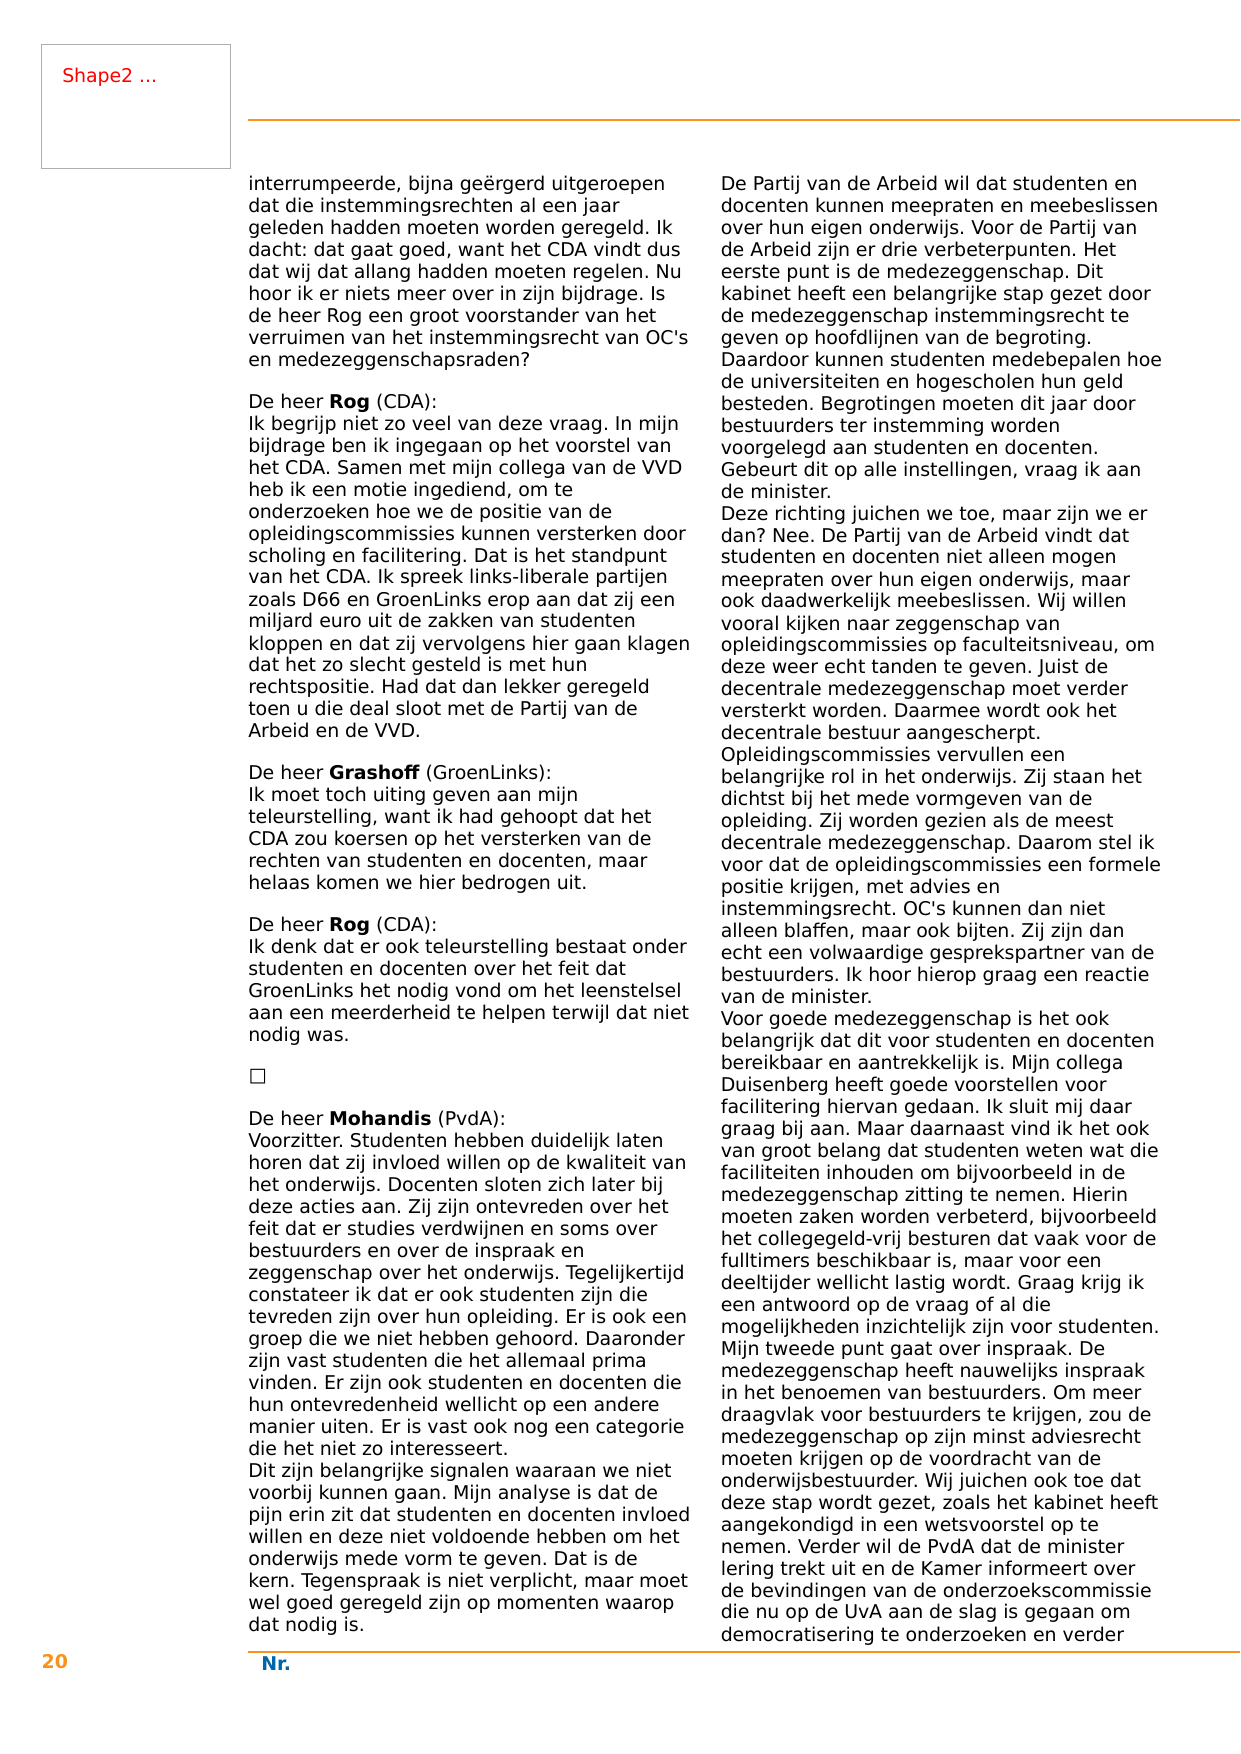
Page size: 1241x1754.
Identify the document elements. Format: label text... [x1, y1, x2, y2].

text Ik denk dat er ook teleurstelling bestaat onder studenten en docenten over het feit dat GroenLinks het nodig vond om het leenstelsel aan een meerderheid te helpen terwijl dat niet nodig was. [248, 936, 691, 1046]
text interrumpeerde, bijna geërgerd uitgeroepen dat die instemmingsrechten al een jaar geleden hadden moeten worden geregeld. Ik dacht: dat gaat goed, want het CDA vindt dus dat wij dat allang hadden moeten regelen. Nu hoor ik er niets meer over in zijn bijdrage. Is de heer Rog een groot voorstander van het verruimen van het instemmingsrecht van OC's en medezeggenschapsraden? [248, 173, 691, 371]
text Mijn tweede punt gaat over inspraak. De medezeggenschap heeft nauwelijks inspraak in het benoemen van bestuurders. Om meer draagvlak voor bestuurders te krijgen, zou de medezeggenschap op zijn minst adviesrecht moeten krijgen op de voordracht van de onderwijsbestuurder. Wij juichen ook toe dat deze stap wordt gezet, zoals het kabinet heeft aangekondigd in een wetsvoorstel op te nemen. Verder wil de PvdA dat de minister lering trekt uit en de Kamer informeert over de bevindingen van de onderzoekscommissie die nu op de UvA aan de slag is gegaan om democratisering te onderzoeken en verder [721, 1338, 1163, 1645]
text Ik begrijp niet zo veel van deze vraag. In mijn bijdrage ben ik ingegaan op het voorstel van het CDA. Samen met mijn collega van de VVD heb ik een motie ingediend, om te onderzoeken hoe we de positie van de opleidingscommissies kunnen versterken door scholing en facilitering. Dat is het standpunt van het CDA. Ik spreek links-liberale partijen zoals D66 en GroenLinks erop aan dat zij een miljard euro uit de zakken van studenten kloppen en dat zij vervolgens hier gaan klagen dat het zo slecht gesteld is met hun rechtspositie. Had dat dan lekker geregeld toen u die deal sloot met de Partij van de Arbeid en de VVD. [248, 413, 691, 742]
text Dit zijn belangrijke signalen waaraan we niet voorbij kunnen gaan. Mijn analyse is dat de pijn erin zit dat studenten en docenten invloed willen en deze niet voldoende hebben om het onderwijs mede vorm te geven. Dat is de kern. Tegenspraak is niet verplicht, maar moet wel goed geregeld zijn op momenten waarop dat nodig is. [248, 1460, 691, 1636]
text De heer Rog (CDA): [248, 391, 691, 413]
text ⬜ [248, 1066, 691, 1088]
text De heer Rog (CDA): [248, 914, 691, 936]
text De heer Mohandis (PvdA): [248, 1108, 691, 1130]
text De heer Grashoff (GroenLinks): [248, 762, 691, 784]
text Ik moet toch uiting geven aan mijn teleurstelling, want ik had gehoopt dat het CDA zou koersen op het versterken van de rechten van studenten en docenten, maar helaas komen we hier bedrogen uit. [248, 784, 691, 894]
text Voor goede medezeggenschap is het ook belangrijk dat dit voor studenten en docenten bereikbaar en aantrekkelijk is. Mijn collega Duisenberg heeft goede voorstellen voor facilitering hiervan gedaan. Ik sluit mij daar graag bij aan. Maar daarnaast vind ik het ook van groot belang dat studenten weten wat die faciliteiten inhouden om bijvoorbeeld in de medezeggenschap zitting te nemen. Hierin moeten zaken worden verbeterd, bijvoorbeeld het collegegeld-vrij besturen dat vaak voor de fulltimers beschikbaar is, maar voor een deeltijder wellicht lastig wordt. Graag krijg ik een antwoord op de vraag of al die mogelijkheden inzichtelijk zijn voor studenten. [721, 1008, 1163, 1338]
text De Partij van de Arbeid wil dat studenten en docenten kunnen meepraten en meebeslissen over hun eigen onderwijs. Voor de Partij van de Arbeid zijn er drie verbeterpunten. Het eerste punt is de medezeggenschap. Dit kabinet heeft een belangrijke stap gezet door de medezeggenschap instemmingsrecht te geven op hoofdlijnen van de begroting. Daardoor kunnen studenten medebepalen hoe de universiteiten en hogescholen hun geld besteden. Begrotingen moeten dit jaar door bestuurders ter instemming worden voorgelegd aan studenten en docenten. Gebeurt dit op alle instellingen, vraag ik aan de minister. [721, 173, 1163, 502]
text Voorzitter. Studenten hebben duidelijk laten horen dat zij invloed willen op de kwaliteit van het onderwijs. Docenten sloten zich later bij deze acties aan. Zij zijn ontevreden over het feit dat er studies verdwijnen en soms over bestuurders en over de inspraak en zeggenschap over het onderwijs. Tegelijkertijd constateer ik dat er ook studenten zijn die tevreden zijn over hun opleiding. Er is ook een groep die we niet hebben gehoord. Daaronder zijn vast studenten die het allemaal prima vinden. Er zijn ook studenten en docenten die hun ontevredenheid wellicht op een andere manier uiten. Er is vast ook nog een categorie die het niet zo interesseert. [248, 1130, 691, 1460]
text Deze richting juichen we toe, maar zijn we er dan? Nee. De Partij van de Arbeid vindt dat studenten en docenten niet alleen mogen meepraten over hun eigen onderwijs, maar ook daadwerkelijk meebeslissen. Wij willen vooral kijken naar zeggenschap van opleidingscommissies op faculteitsniveau, om deze weer echt tanden te geven. Juist de decentrale medezeggenschap moet verder versterkt worden. Daarmee wordt ook het decentrale bestuur aangescherpt. Opleidingscommissies vervullen een belangrijke rol in het onderwijs. Zij staan het dichtst bij het mede vormgeven van de opleiding. Zij worden gezien als de meest decentrale medezeggenschap. Daarom stel ik voor dat de opleidingscommissies een formele positie krijgen, met advies en instemmingsrecht. OC's kunnen dan niet alleen blaffen, maar ook bijten. Zij zijn dan echt een volwaardige gesprekspartner van de bestuurders. Ik hoor hierop graag een reactie van de minister. [721, 502, 1163, 1008]
